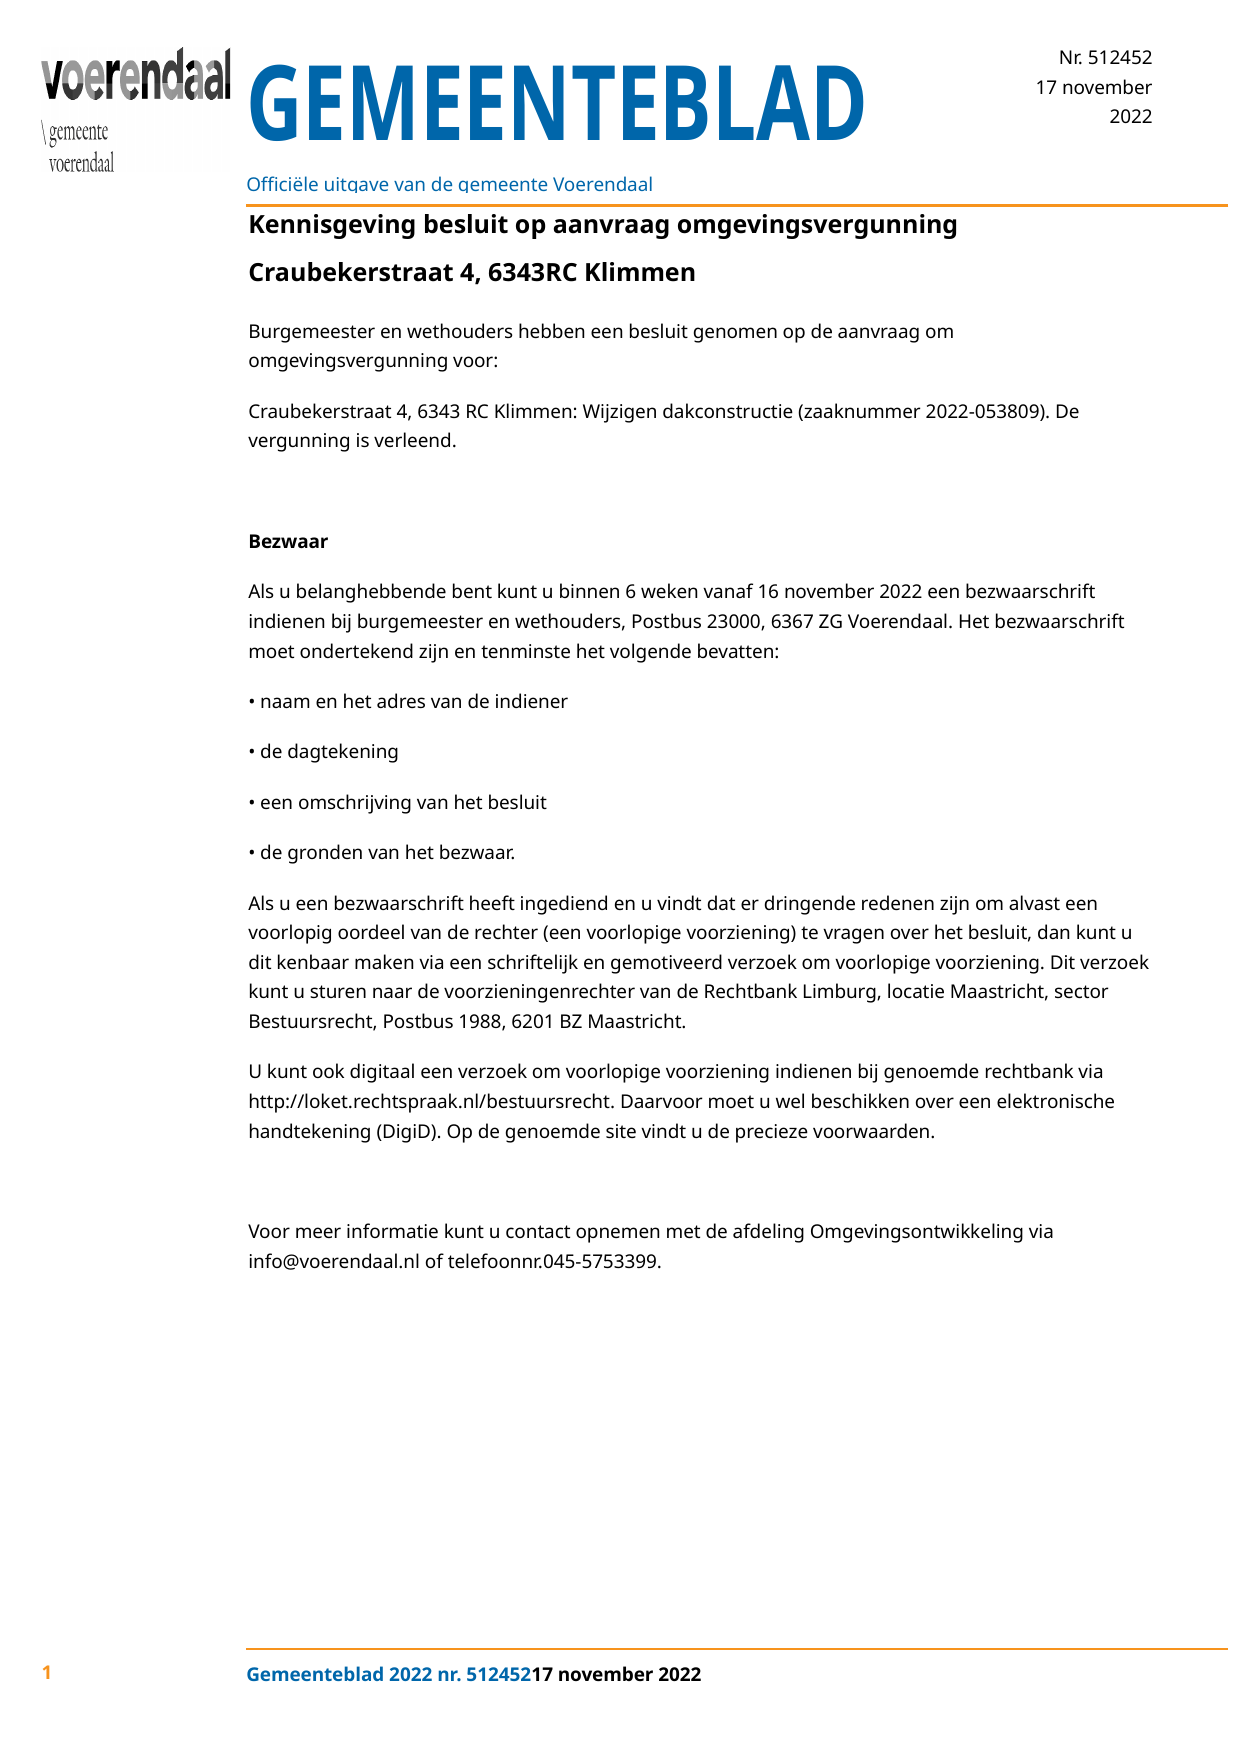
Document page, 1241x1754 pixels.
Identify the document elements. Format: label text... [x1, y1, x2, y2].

text Als u belanghebbende bent kunt u binnen 6 weken vanaf 16 november 2022 een bezwaarschrift indienen bij burgemeester en wethouders, Postbus 23000, 6367 ZG Voerendaal. Het bezwaarschrift moet ondertekend zijn en tenminste het volgende bevatten: [248, 579, 1152, 664]
text Als u een bezwaarschrift heeft ingediend en u vindt dat er dringende redenen zijn om alvast een voorlopig oordeel van de rechter (een voorlopige voorziening) te vragen over het besluit, dan kunt u dit kenbaar maken via een schriftelijk en gemotiveerd verzoek om voorlopige voorziening. Dit verzoek kunt u sturen naar de voorzieningenrechter van de Rechtbank Limburg, locatie Maastricht, sector Bestuursrecht, Postbus 1988, 6201 BZ Maastricht. [248, 890, 1152, 1034]
text • naam en het adres van de indiener [248, 688, 1152, 714]
text Voor meer informatie kunt u contact opnemen met de afdeling Omgevingsontwikkeling via info@voerendaal.nl of telefoonnr.045-5753399. [248, 1219, 1152, 1274]
text Craubekerstraat 4, 6343 RC Klimmen: Wijzigen dakconstructie (zaaknummer 2022-053809). De vergunning is verleend. [248, 398, 1152, 453]
text • de dagtekening [248, 739, 1152, 764]
text Kennisgeving besluit op aanvraag omgevingsvergunning Craubekerstraat 4, 6343RC Klimmen [248, 207, 1152, 288]
text • de gronden van het bezwaar. [248, 839, 1152, 865]
text Burgemeester en wethouders hebben een besluit genomen op de aanvraag om omgevingsvergunning voor: [248, 318, 1152, 373]
picture [41, 47, 231, 172]
text Bezwaar [248, 528, 1152, 554]
text U kunt ook digitaal een verzoek om voorlopige voorziening indienen bij genoemde rechtbank via http://loket.rechtspraak.nl/bestuursrecht. Daarvoor moet u wel beschikken over een elektronische handtekening (DigiD). Op de genoemde site vindt u de precieze voorwaarden. [248, 1059, 1152, 1144]
text • een omschrijving van het besluit [248, 789, 1152, 815]
